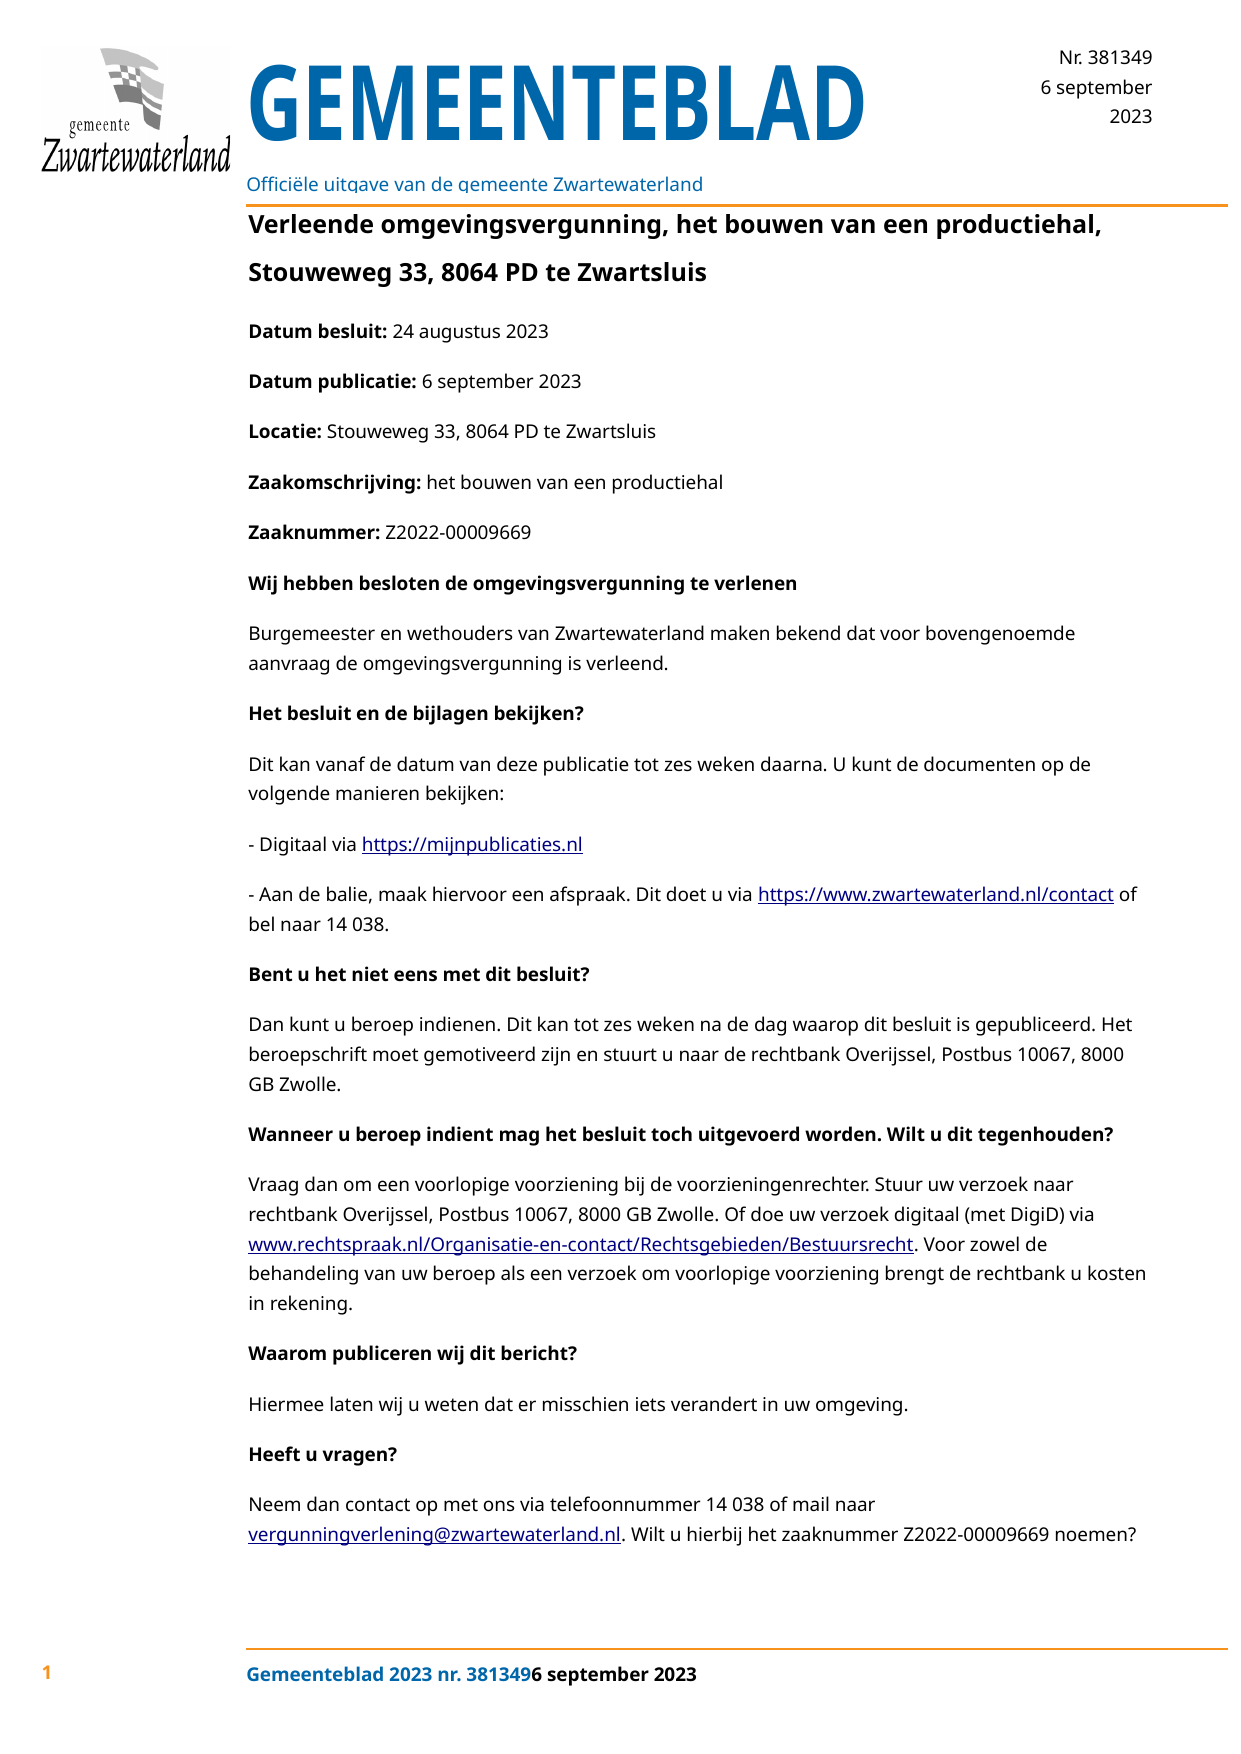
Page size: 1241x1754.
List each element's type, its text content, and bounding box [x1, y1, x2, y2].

text Hiermee laten wij u weten dat er misschien iets verandert in uw omgeving. [248, 1391, 1152, 1417]
picture [41, 47, 231, 172]
text Waarom publiceren wij dit bericht? [248, 1340, 1152, 1366]
text Zaaknummer: Z2022-00009669 [248, 519, 1152, 545]
text Locatie: Stouweweg 33, 8064 PD te Zwartsluis [248, 419, 1152, 444]
text Burgemeester en wethouders van Zwartewaterland maken bekend dat voor bovengenoemde aanvraag de omgevingsvergunning is verleend. [248, 620, 1152, 676]
text Heeft u vragen? [248, 1441, 1152, 1467]
text Zaakomschrijving: het bouwen van een productiehal [248, 469, 1152, 495]
text Wanneer u beroep indient mag het besluit toch uitgevoerd worden. Wilt u dit tegenhouden? [248, 1121, 1152, 1147]
text Bent u het niet eens met dit besluit? [248, 961, 1152, 987]
text Dan kunt u beroep indienen. Dit kan tot zes weken na de dag waarop dit besluit is gepubliceerd. Het beroepschrift moet gemotiveerd zijn en stuurt u naar de rechtbank Overijssel, Postbus 10067, 8000 GB Zwolle. [248, 1012, 1152, 1097]
text - Aan de balie, maak hiervoor een afspraak. Dit doet u via https://www.zwartewaterland.nl/contact of bel naar 14 038. [248, 881, 1152, 937]
text Verleende omgevingsvergunning, het bouwen van een productiehal, Stouweweg 33, 8064 PD te Zwartsluis [248, 207, 1152, 288]
text - Digitaal via https://mijnpublicaties.nl [248, 831, 1152, 857]
text Neem dan contact op met ons via telefoonnummer 14 038 of mail naar vergunningverlening@zwartewaterland.nl. Wilt u hierbij het zaaknummer Z2022-00009669 noemen? [248, 1492, 1152, 1547]
text Datum publicatie: 6 september 2023 [248, 368, 1152, 394]
text Het besluit en de bijlagen bekijken? [248, 700, 1152, 726]
text Vraag dan om een voorlopige voorziening bij de voorzieningenrechter. Stuur uw verzoek naar rechtbank Overijssel, Postbus 10067, 8000 GB Zwolle. Of doe uw verzoek digitaal (met DigiD) via www.rechtspraak.nl/Organisatie-en-contact/Rechtsgebieden/Bestuursrecht. Voor zowel de behandeling van uw beroep als een verzoek om voorlopige voorziening brengt de rechtbank u kosten in rekening. [248, 1172, 1152, 1316]
text Wij hebben besloten de omgevingsvergunning te verlenen [248, 570, 1152, 596]
text Dit kan vanaf de datum van deze publicatie tot zes weken daarna. U kunt de documenten op de volgende manieren bekijken: [248, 751, 1152, 806]
text Datum besluit: 24 augustus 2023 [248, 318, 1152, 344]
